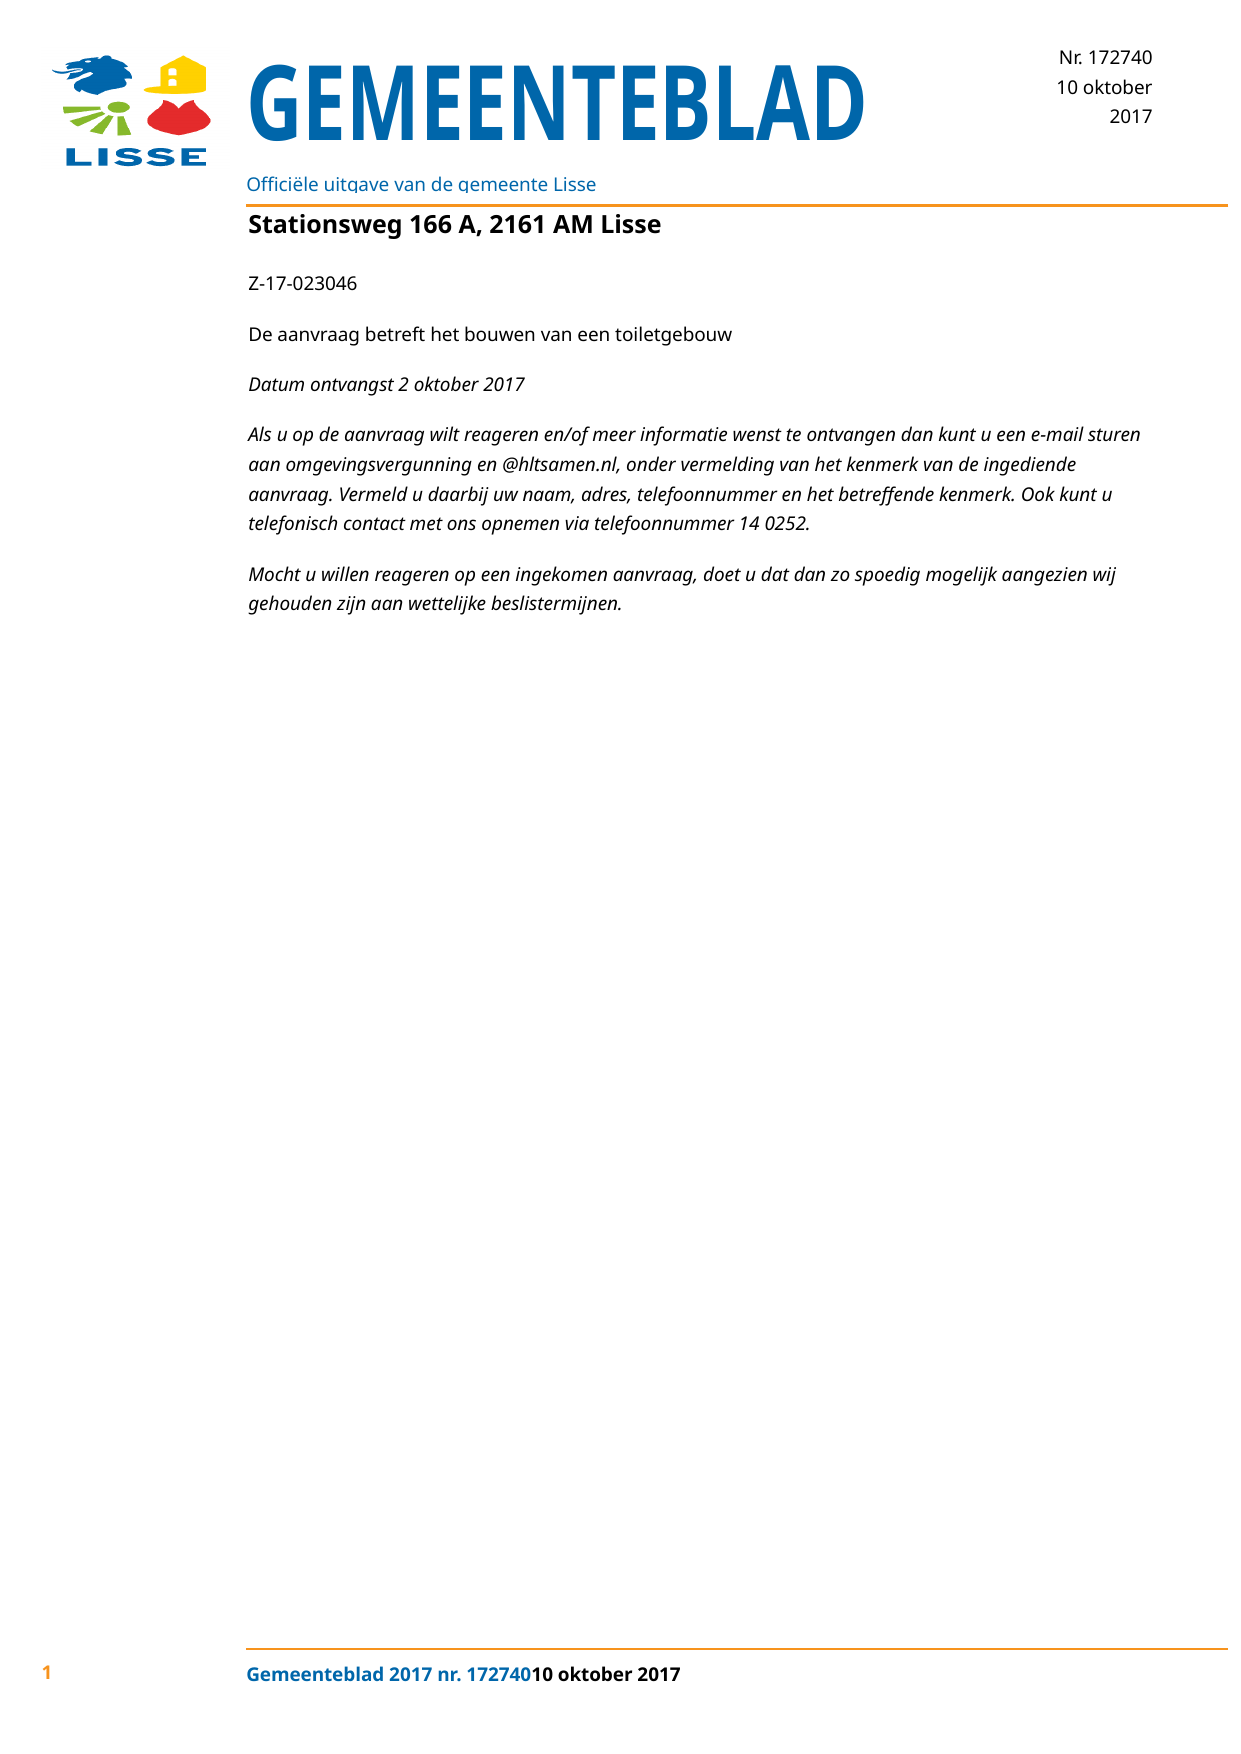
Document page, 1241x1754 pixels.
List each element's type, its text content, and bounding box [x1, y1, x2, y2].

text Stationsweg 166 A, 2161 AM Lisse [248, 207, 1152, 241]
text Z-17-023046 [248, 270, 1152, 296]
picture [41, 47, 231, 172]
text Datum ontvangst 2 oktober 2017 [248, 371, 1152, 397]
text Mocht u willen reageren op een ingekomen aanvraag, doet u dat dan zo spoedig mogelijk aangezien wij gehouden zijn aan wettelijke beslistermijnen. [248, 561, 1152, 616]
text De aanvraag betreft het bouwen van een toiletgebouw [248, 321, 1152, 346]
text Als u op de aanvraag wilt reageren en/of meer informatie wenst te ontvangen dan kunt u een e-mail sturen aan omgevingsvergunning en @hltsamen.nl, onder vermelding van het kenmerk van de ingediende aanvraag. Vermeld u daarbij uw naam, adres, telefoonnummer en het betreffende kenmerk. Ook kunt u telefonisch contact met ons opnemen via telefoonnummer 14 0252. [248, 422, 1152, 536]
